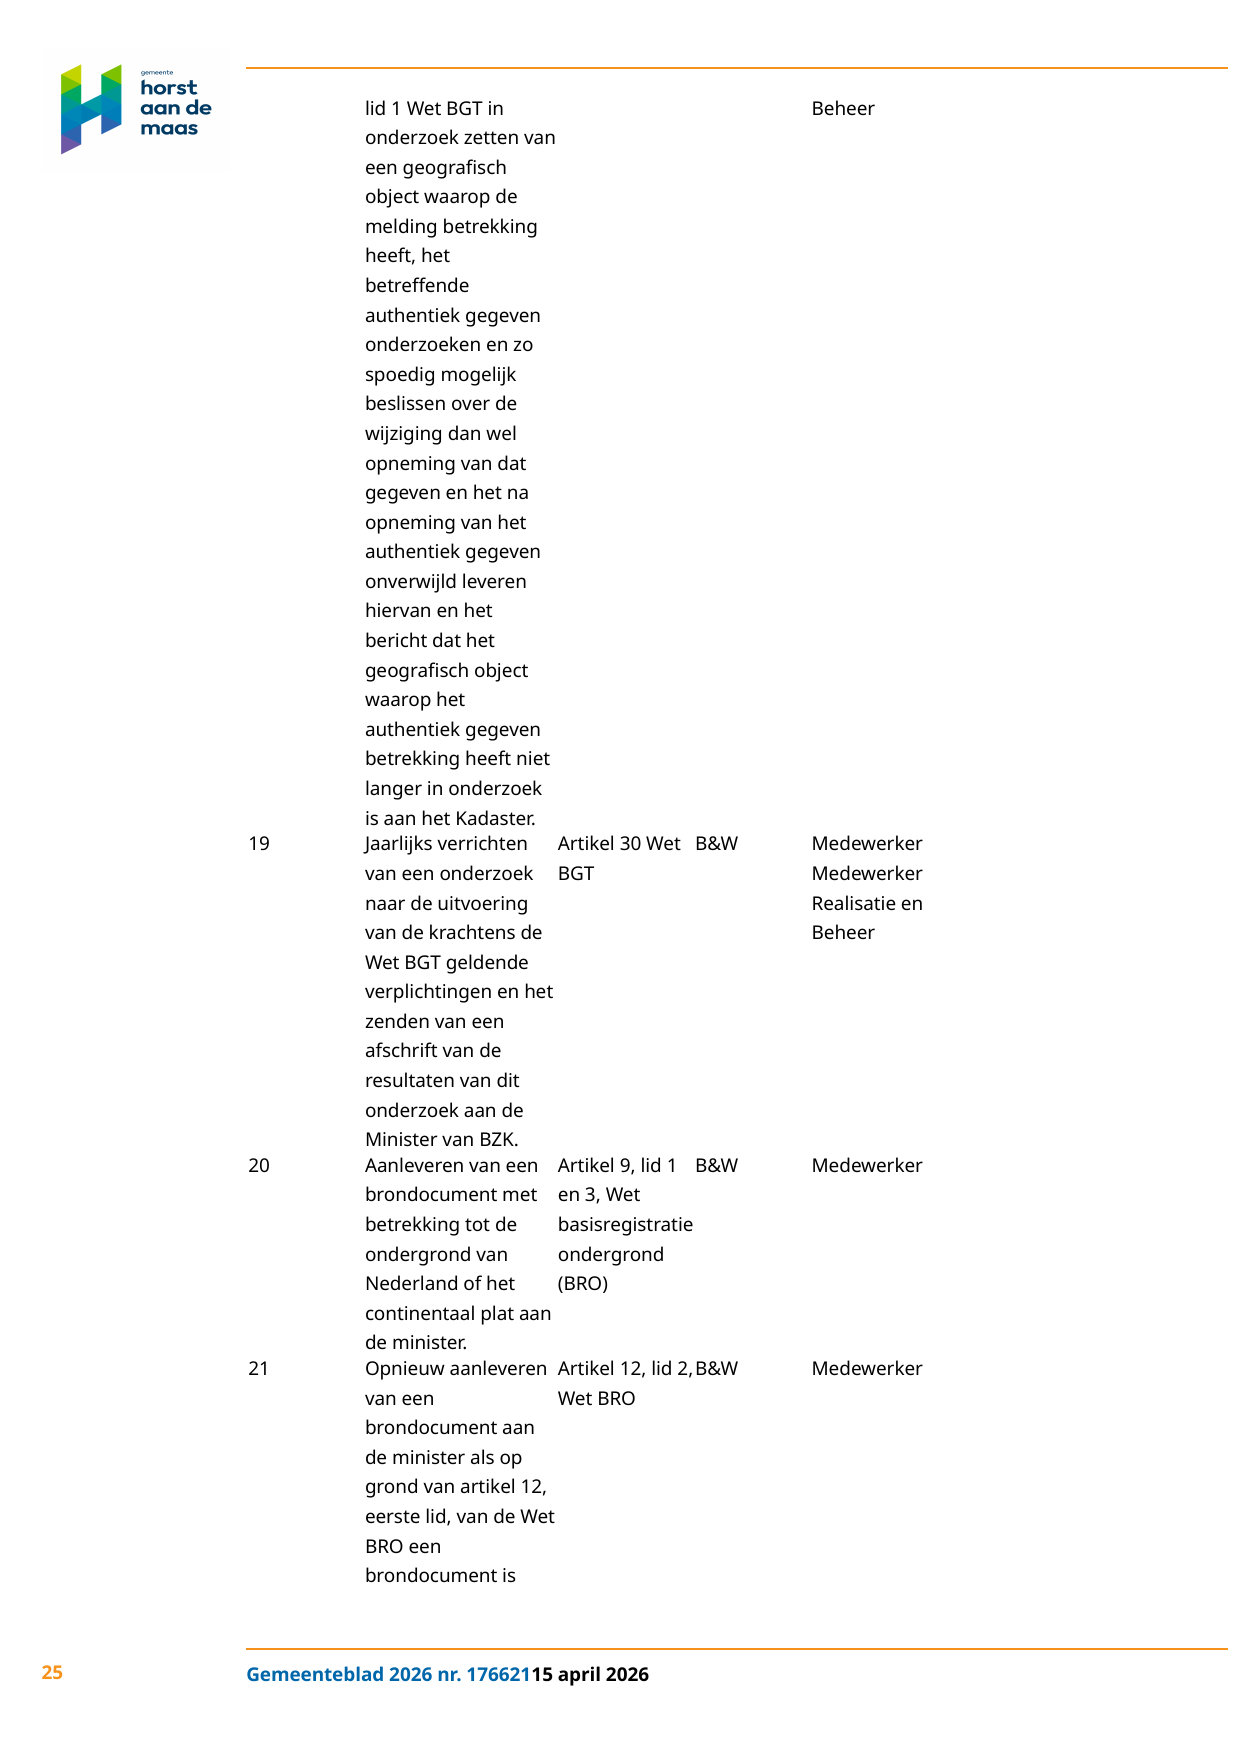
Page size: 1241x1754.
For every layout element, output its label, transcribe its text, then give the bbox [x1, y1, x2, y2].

table_cell [558, 95, 695, 831]
table_cell B&W [695, 1355, 811, 1588]
table_cell 19 [248, 831, 365, 1152]
table_cell [938, 1152, 1152, 1355]
table_cell B&W [695, 1152, 811, 1355]
table_cell [938, 1355, 1152, 1588]
table_cell [248, 95, 365, 831]
table_cell [938, 831, 1152, 1152]
table_cell Artikel 9, lid 1 en 3, Wet basisregistratie ondergrond (BRO) [558, 1152, 695, 1355]
table_cell [938, 95, 1152, 831]
table_cell B&W [695, 831, 811, 1152]
table_cell Aanleveren van een brondocument met betrekking tot de ondergrond van Nederland of het continentaal plat aan de minister. [365, 1152, 558, 1355]
table_cell [695, 95, 811, 831]
table_cell Artikel 12, lid 2, Wet BRO [558, 1355, 695, 1588]
table_cell Jaarlijks verrichten van een onderzoek naar de uitvoering van de krachtens de Wet BGT geldende verplichtingen en het zenden van een afschrift van de resultaten van dit onderzoek aan de Minister van BZK. [365, 831, 558, 1152]
table_cell Medewerker [811, 1152, 938, 1355]
picture [41, 47, 231, 172]
table_cell Medewerker [811, 1355, 938, 1588]
table_cell Artikel 30 Wet BGT [558, 831, 695, 1152]
table_cell lid 1 Wet BGT in onderzoek zetten van een geografisch object waarop de melding betrekking heeft, het betreffende authentiek gegeven onderzoeken en zo spoedig mogelijk beslissen over de wijziging dan wel opneming van dat gegeven en het na opneming van het authentiek gegeven onverwijld leveren hiervan en het bericht dat het geografisch object waarop het authentiek gegeven betrekking heeft niet langer in onderzoek is aan het Kadaster. [365, 95, 558, 831]
table_cell Beheer [811, 95, 938, 831]
table_cell Opnieuw aanleveren van een brondocument aan de minister als op grond van artikel 12, eerste lid, van de Wet BRO een brondocument is [365, 1355, 558, 1588]
table_cell Medewerker Medewerker Realisatie en Beheer [811, 831, 938, 1152]
table_cell 20 [248, 1152, 365, 1355]
table_cell 21 [248, 1355, 365, 1588]
